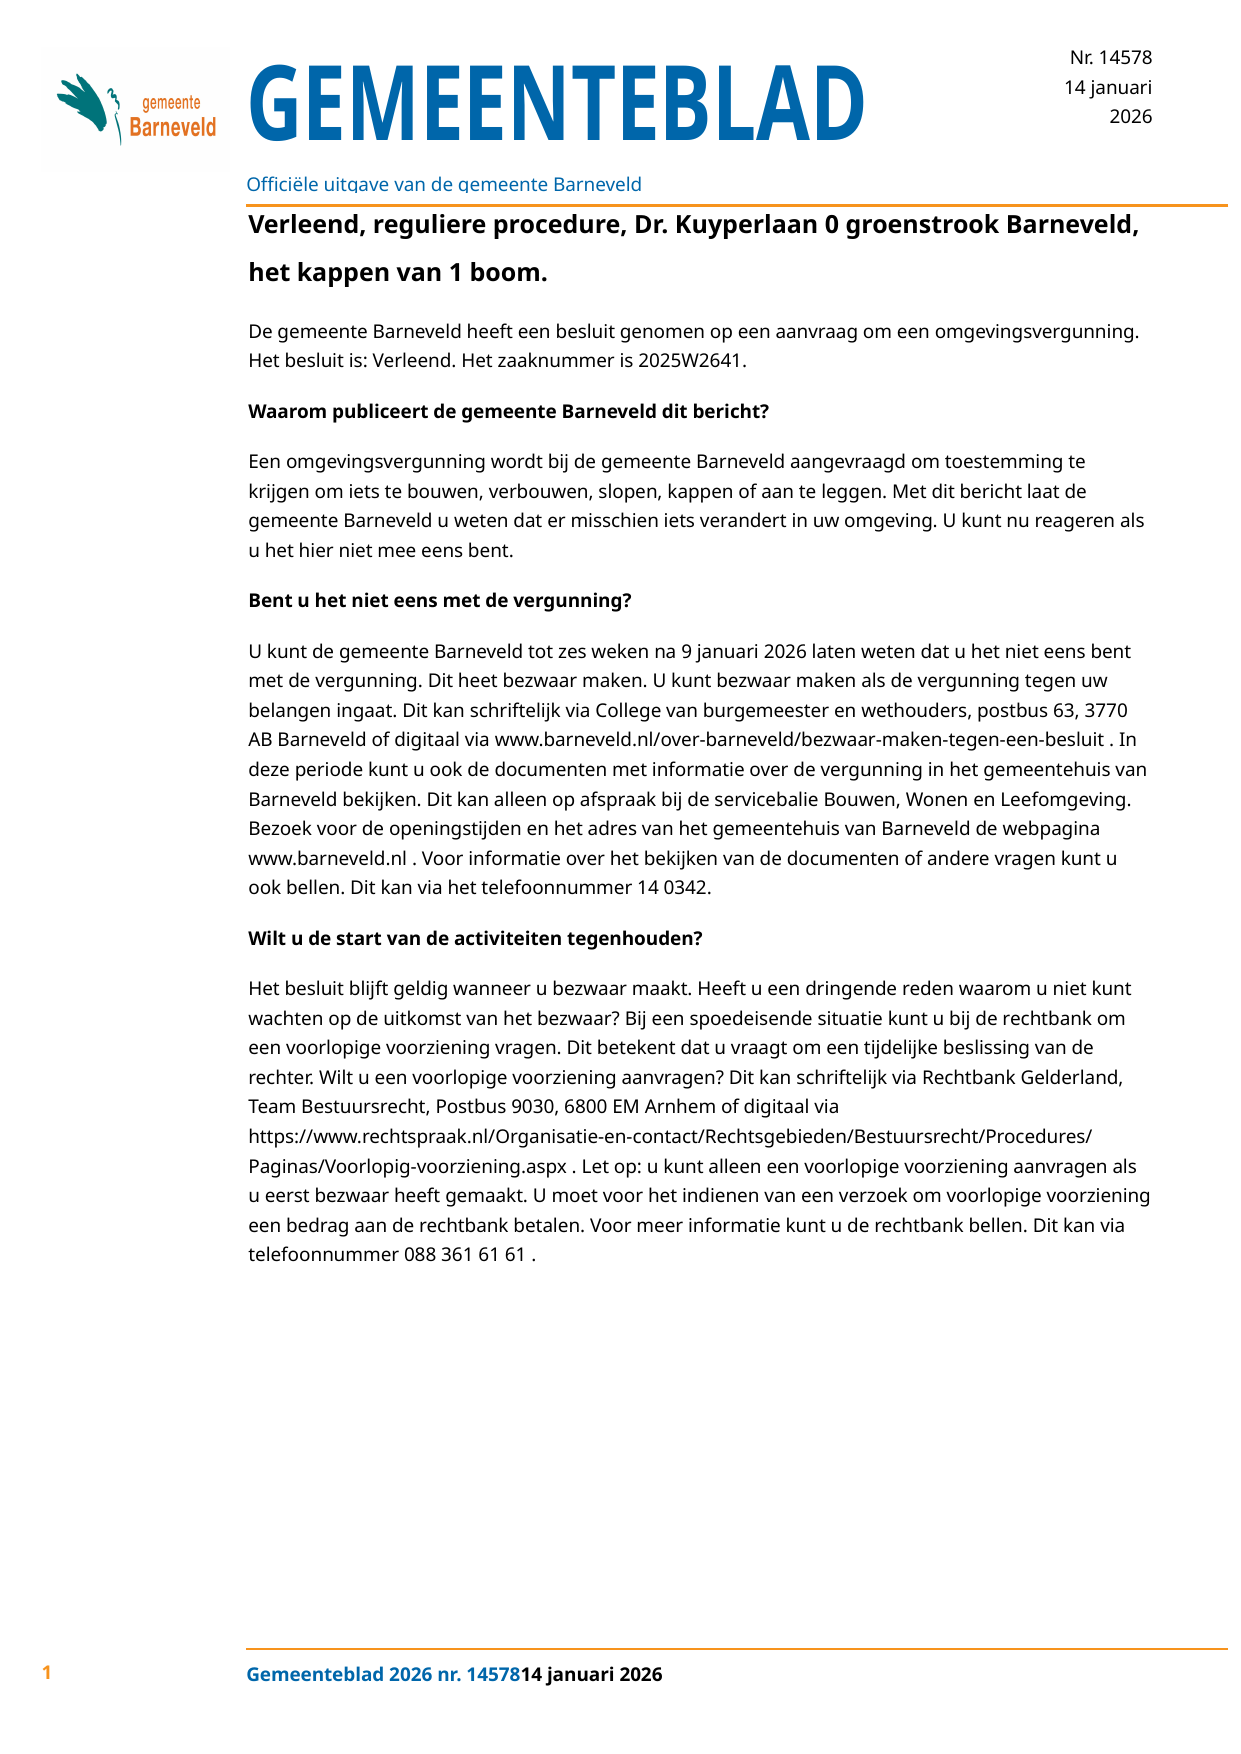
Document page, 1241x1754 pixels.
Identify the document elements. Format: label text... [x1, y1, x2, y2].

text Het besluit blijft geldig wanneer u bezwaar maakt. Heeft u een dringende reden waarom u niet kunt wachten op de uitkomst van het bezwaar? Bij een spoedeisende situatie kunt u bij de rechtbank om een voorlopige voorziening vragen. Dit betekent dat u vraagt om een tijdelijke beslissing van de rechter. Wilt u een voorlopige voorziening aanvragen? Dit kan schriftelijk via Rechtbank Gelderland, Team Bestuursrecht, Postbus 9030, 6800 EM Arnhem of digitaal via https://www.rechtspraak.nl/Organisatie-en-contact/Rechtsgebieden/Bestuursrecht/Procedures/Paginas/Voorlopig-voorziening.aspx . Let op: u kunt alleen een voorlopige voorziening aanvragen als u eerst bezwaar heeft gemaakt. U moet voor het indienen van een verzoek om voorlopige voorziening een bedrag aan de rechtbank betalen. Voor meer informatie kunt u de rechtbank bellen. Dit kan via telefoonnummer 088 361 61 61 . [248, 975, 1152, 1267]
text De gemeente Barneveld heeft een besluit genomen op een aanvraag om een omgevingsvergunning. Het besluit is: Verleend. Het zaaknummer is 2025W2641. [248, 318, 1152, 373]
text U kunt de gemeente Barneveld tot zes weken na 9 januari 2026 laten weten dat u het niet eens bent met de vergunning. Dit heet bezwaar maken. U kunt bezwaar maken als de vergunning tegen uw belangen ingaat. Dit kan schriftelijk via College van burgemeester en wethouders, postbus 63, 3770 AB Barneveld of digitaal via www.barneveld.nl/over-barneveld/bezwaar-maken-tegen-een-besluit . In deze periode kunt u ook de documenten met informatie over de vergunning in het gemeentehuis van Barneveld bekijken. Dit kan alleen op afspraak bij de servicebalie Bouwen, Wonen en Leefomgeving. Bezoek voor de openingstijden en het adres van het gemeentehuis van Barneveld de webpagina www.barneveld.nl . Voor informatie over het bekijken van de documenten of andere vragen kunt u ook bellen. Dit kan via het telefoonnummer 14 0342. [248, 638, 1152, 900]
text Waarom publiceert de gemeente Barneveld dit bericht? [248, 398, 1152, 424]
text Bent u het niet eens met de vergunning? [248, 587, 1152, 613]
text Verleend, reguliere procedure, Dr. Kuyperlaan 0 groenstrook Barneveld, het kappen van 1 boom. [248, 207, 1152, 288]
picture [41, 47, 231, 172]
text Een omgevingsvergunning wordt bij de gemeente Barneveld aangevraagd om toestemming te krijgen om iets te bouwen, verbouwen, slopen, kappen of aan te leggen. Met dit bericht laat de gemeente Barneveld u weten dat er misschien iets verandert in uw omgeving. U kunt nu reageren als u het hier niet mee eens bent. [248, 448, 1152, 563]
text Wilt u de start van de activiteiten tegenhouden? [248, 925, 1152, 951]
